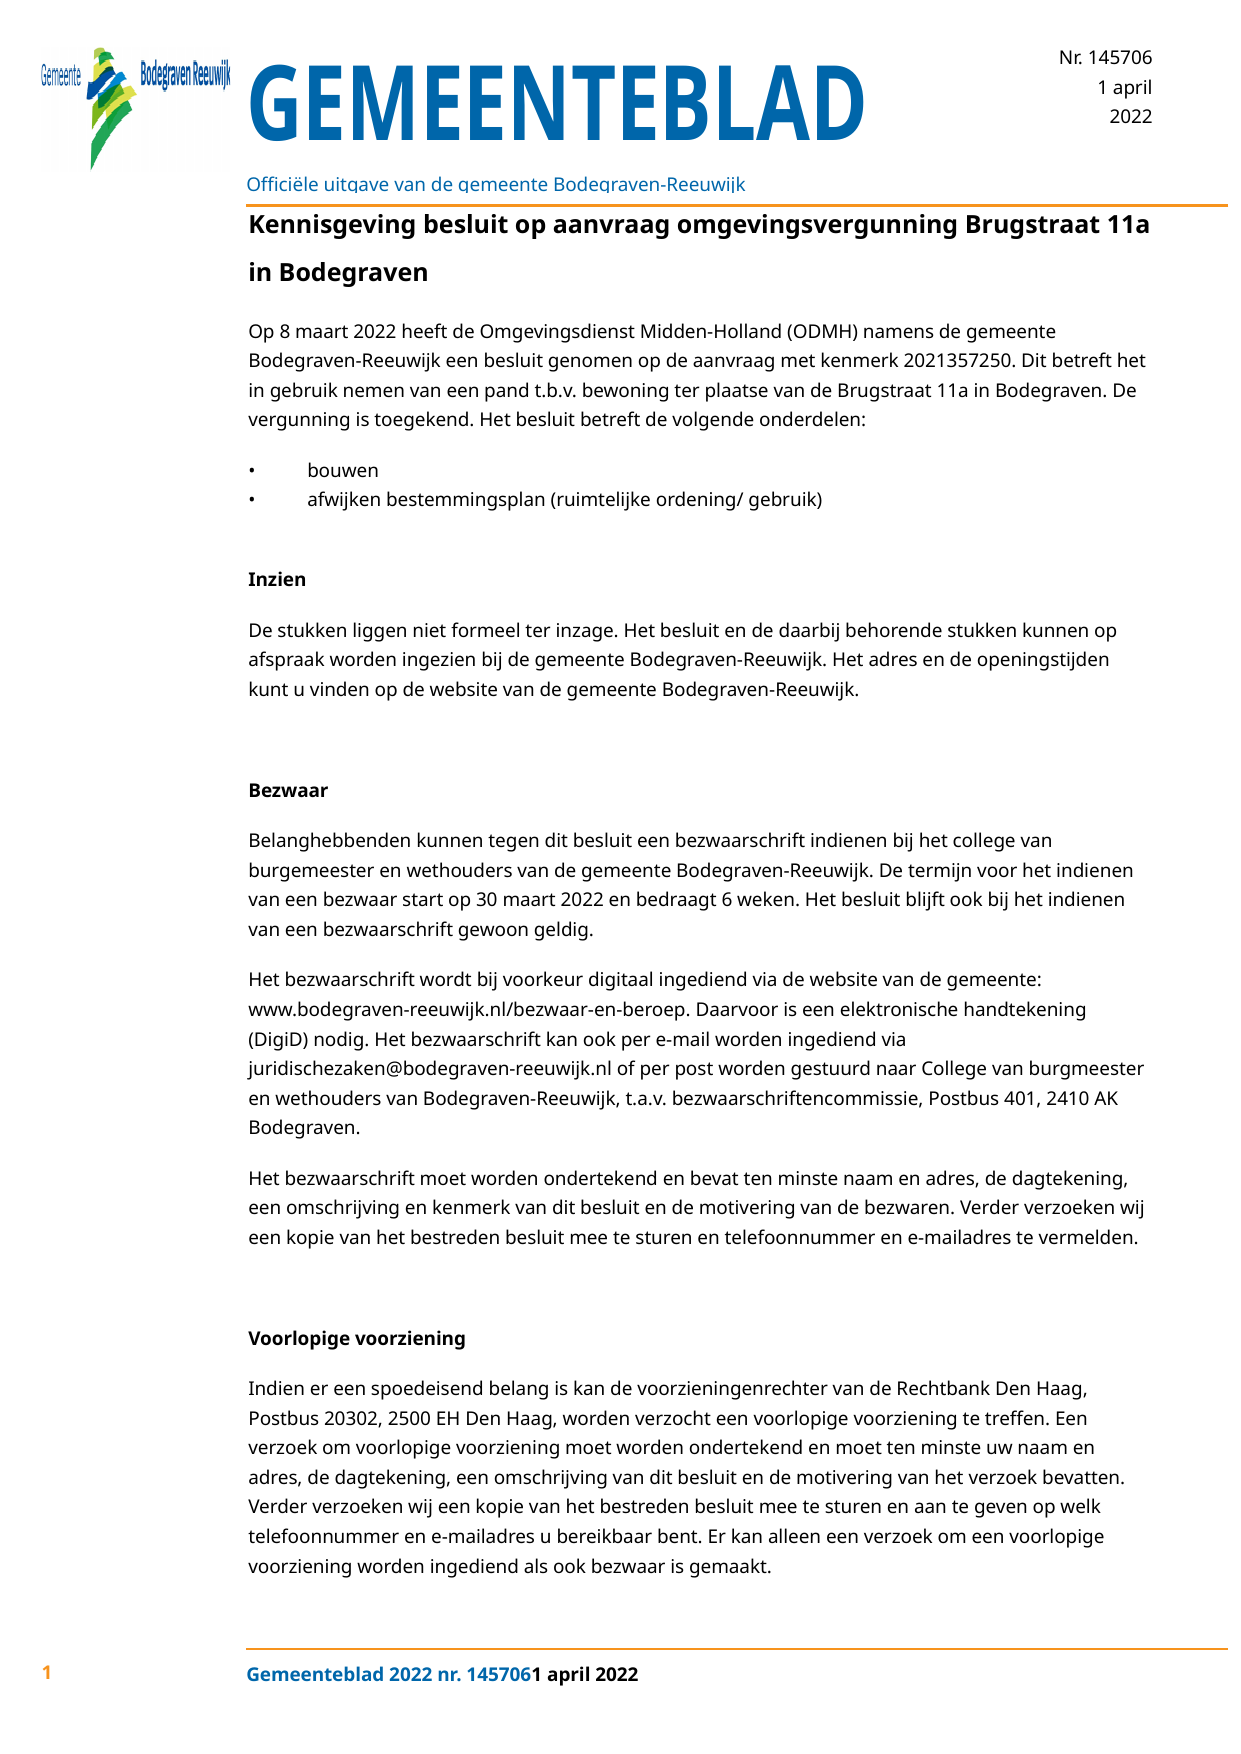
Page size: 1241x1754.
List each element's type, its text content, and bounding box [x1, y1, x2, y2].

picture [41, 47, 231, 172]
list bouwen [248, 457, 1152, 483]
text Het bezwaarschrift moet worden ondertekend en bevat ten minste naam en adres, de dagtekening, een omschrijving en kenmerk van dit besluit en de motivering van de bezwaren. Verder verzoeken wij een kopie van het bestreden besluit mee te sturen en telefoonnummer en e-mailadres te vermelden. [248, 1165, 1152, 1250]
text Belanghebbenden kunnen tegen dit besluit een bezwaarschrift indienen bij het college van burgemeester en wethouders van de gemeente Bodegraven-Reeuwijk. De termijn voor het indienen van een bezwaar start op 30 maart 2022 en bedraagt 6 weken. Het besluit blijft ook bij het indienen van een bezwaarschrift gewoon geldig. [248, 827, 1152, 942]
text De stukken liggen niet formeel ter inzage. Het besluit en de daarbij behorende stukken kunnen op afspraak worden ingezien bij de gemeente Bodegraven-Reeuwijk. Het adres en de openingstijden kunt u vinden op de website van de gemeente Bodegraven-Reeuwijk. [248, 617, 1152, 702]
text Voorlopige voorziening [248, 1325, 1152, 1351]
text Op 8 maart 2022 heeft de Omgevingsdienst Midden-Holland (ODMH) namens de gemeente Bodegraven-Reeuwijk een besluit genomen op de aanvraag met kenmerk 2021357250. Dit betreft het in gebruik nemen van een pand t.b.v. bewoning ter plaatse van de Brugstraat 11a in Bodegraven. De vergunning is toegekend. Het besluit betreft de volgende onderdelen: [248, 318, 1152, 432]
list afwijken bestemmingsplan (ruimtelijke ordening/ gebruik) [248, 487, 1152, 512]
text Indien er een spoedeisend belang is kan de voorzieningenrechter van de Rechtbank Den Haag, Postbus 20302, 2500 EH Den Haag, worden verzocht een voorlopige voorziening te treffen. Een verzoek om voorlopige voorziening moet worden ondertekend en moet ten minste uw naam en adres, de dagtekening, een omschrijving van dit besluit en de motivering van het verzoek bevatten. Verder verzoeken wij een kopie van het bestreden besluit mee te sturen en aan te geven op welk telefoonnummer en e-mailadres u bereikbaar bent. Er kan alleen een verzoek om een voorlopige voorziening worden ingediend als ook bezwaar is gemaakt. [248, 1375, 1152, 1579]
text Het bezwaarschrift wordt bij voorkeur digitaal ingediend via de website van de gemeente: www.bodegraven-reeuwijk.nl/bezwaar-en-beroep. Daarvoor is een elektronische handtekening (DigiD) nodig. Het bezwaarschrift kan ook per e-mail worden ingediend via juridischezaken@bodegraven-reeuwijk.nl of per post worden gestuurd naar College van burgmeester en wethouders van Bodegraven-Reeuwijk, t.a.v. bezwaarschriftencommissie, Postbus 401, 2410 AK Bodegraven. [248, 967, 1152, 1140]
text Kennisgeving besluit op aanvraag omgevingsvergunning Brugstraat 11a in Bodegraven [248, 207, 1152, 288]
text Bezwaar [248, 777, 1152, 803]
text Inzien [248, 567, 1152, 592]
